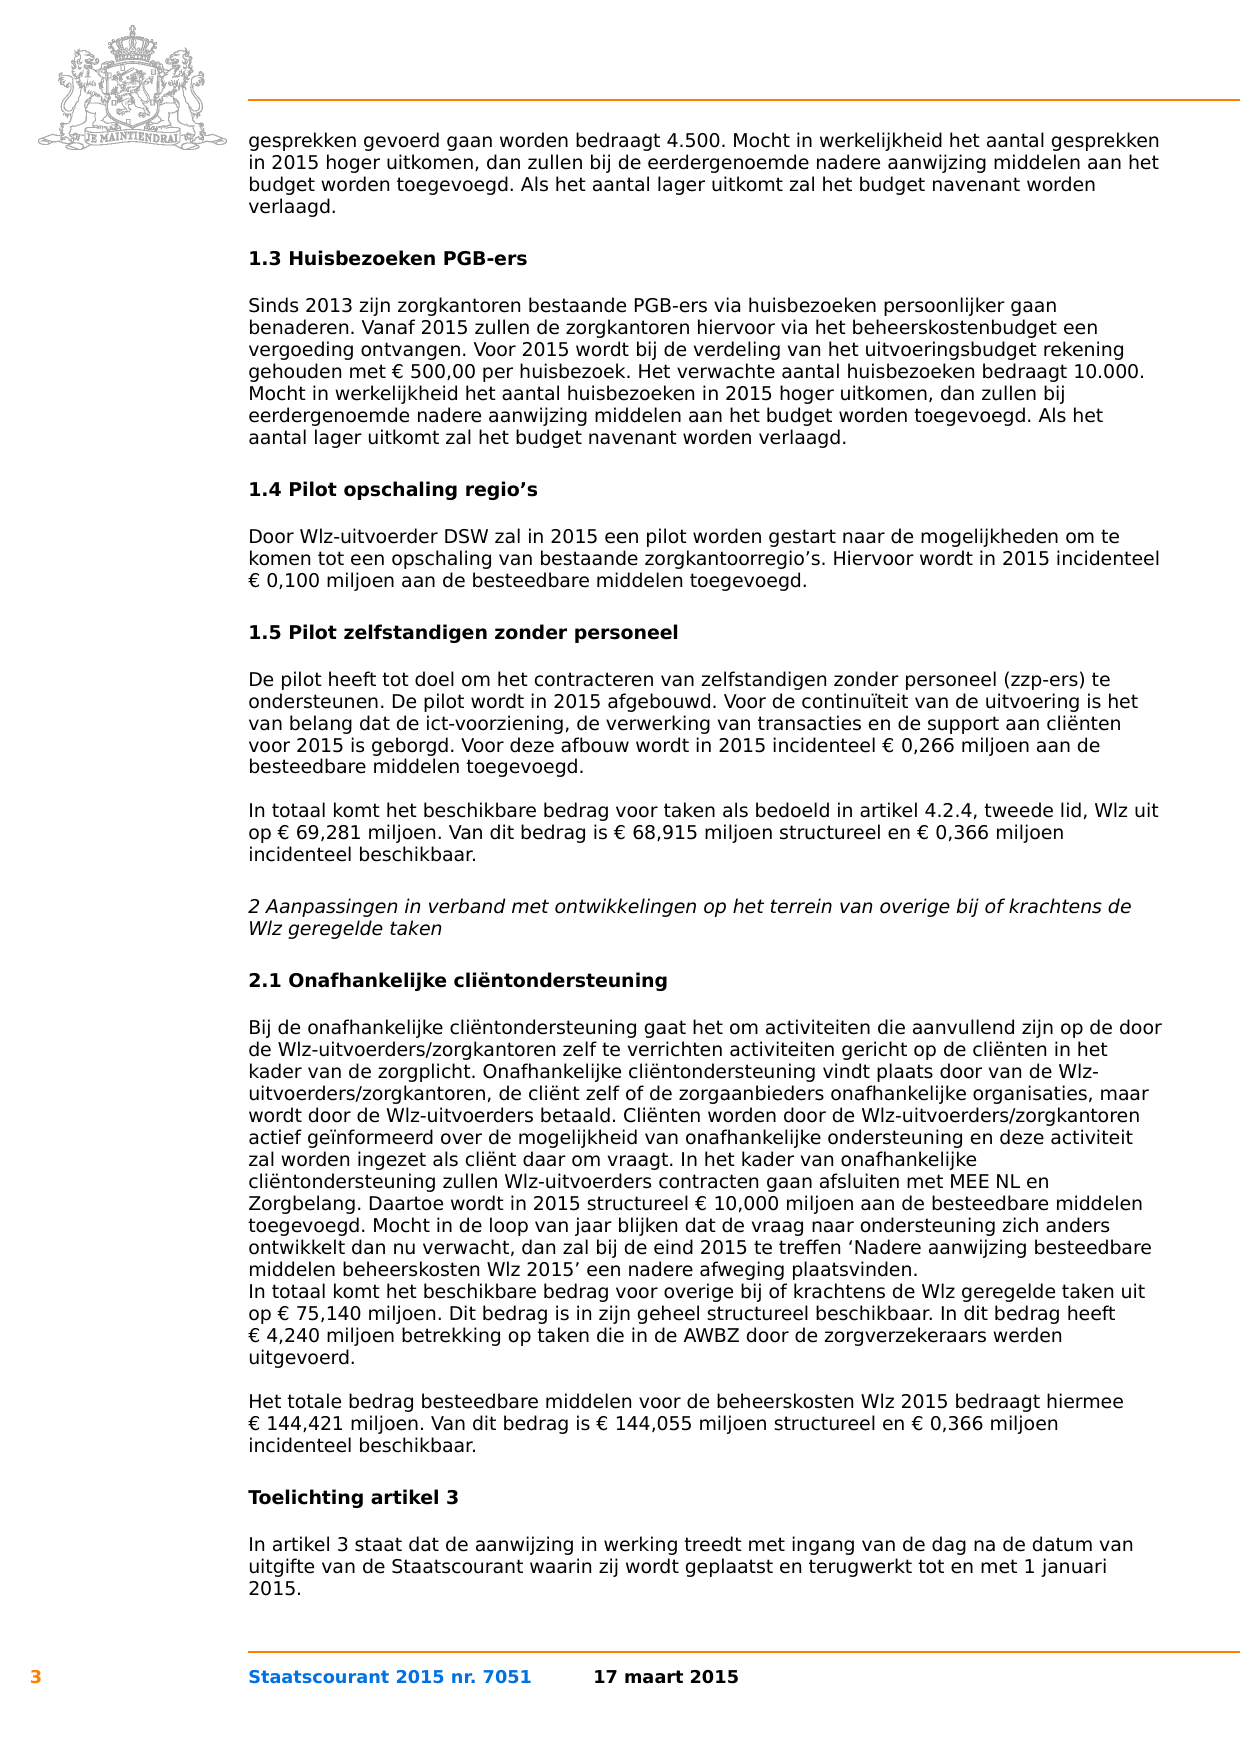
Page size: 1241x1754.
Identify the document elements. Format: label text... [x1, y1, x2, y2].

text In totaal komt het beschikbare bedrag voor overige bij of krachtens de Wlz geregelde taken uit op € 75,140 miljoen. Dit bedrag is in zijn geheel structureel beschikbaar. In dit bedrag heeft € 4,240 miljoen betrekking op taken die in de AWBZ door de zorgverzekeraars werden uitgevoerd. [248, 1281, 1163, 1369]
subtitle 2 Aanpassingen in verband met ontwikkelingen op het terrein van overige bij of krachtens de Wlz geregelde taken [248, 896, 1163, 940]
subtitle 2.1 Onafhankelijke cliëntondersteuning [248, 970, 1163, 992]
subtitle 1.5 Pilot zelfstandigen zonder personeel [248, 622, 1163, 643]
text De pilot heeft tot doel om het contracteren van zelfstandigen zonder personeel (zzp-ers) te ondersteunen. De pilot wordt in 2015 afgebouwd. Voor de continuïteit van de uitvoering is het van belang dat de ict-voorziening, de verwerking van transacties en de support aan cliënten voor 2015 is geborgd. Voor deze afbouw wordt in 2015 incidenteel € 0,266 miljoen aan de besteedbare middelen toegevoegd. [248, 668, 1163, 778]
subtitle 1.3 Huisbezoeken PGB-ers [248, 248, 1163, 270]
text Het totale bedrag besteedbare middelen voor de beheerskosten Wlz 2015 bedraagt hiermee € 144,421 miljoen. Van dit bedrag is € 144,055 miljoen structureel en € 0,366 miljoen incidenteel beschikbaar. [248, 1391, 1163, 1457]
text Bij de onafhankelijke cliëntondersteuning gaat het om activiteiten die aanvullend zijn op de door de Wlz-uitvoerders/zorgkantoren zelf te verrichten activiteiten gericht op de cliënten in het kader van de zorgplicht. Onafhankelijke cliëntondersteuning vindt plaats door van de Wlz-uitvoerders/zorgkantoren, de cliënt zelf of de zorgaanbieders onafhankelijke organisaties, maar wordt door de Wlz-uitvoerders betaald. Cliënten worden door de Wlz-uitvoerders/zorgkantoren actief geïnformeerd over de mogelijkheid van onafhankelijke ondersteuning en deze activiteit zal worden ingezet als cliënt daar om vraagt. In het kader van onafhankelijke cliëntondersteuning zullen Wlz-uitvoerders contracten gaan afsluiten met MEE NL en Zorgbelang. Daartoe wordt in 2015 structureel € 10,000 miljoen aan de besteedbare middelen toegevoegd. Mocht in de loop van jaar blijken dat de vraag naar ondersteuning zich anders ontwikkelt dan nu verwacht, dan zal bij de eind 2015 te treffen ‘Nadere aanwijzing besteedbare middelen beheerskosten Wlz 2015’ een nadere afweging plaatsvinden. [248, 1017, 1163, 1281]
text Sinds 2013 zijn zorgkantoren bestaande PGB-ers via huisbezoeken persoonlijker gaan benaderen. Vanaf 2015 zullen de zorgkantoren hiervoor via het beheerskostenbudget een vergoeding ontvangen. Voor 2015 wordt bij de verdeling van het uitvoeringsbudget rekening gehouden met € 500,00 per huisbezoek. Het verwachte aantal huisbezoeken bedraagt 10.000. Mocht in werkelijkheid het aantal huisbezoeken in 2015 hoger uitkomen, dan zullen bij eerdergenoemde nadere aanwijzing middelen aan het budget worden toegevoegd. Als het aantal lager uitkomt zal het budget navenant worden verlaagd. [248, 295, 1163, 449]
text gesprekken gevoerd gaan worden bedraagt 4.500. Mocht in werkelijkheid het aantal gesprekken in 2015 hoger uitkomen, dan zullen bij de eerdergenoemde nadere aanwijzing middelen aan het budget worden toegevoegd. Als het aantal lager uitkomt zal het budget navenant worden verlaagd. [248, 130, 1163, 218]
text In artikel 3 staat dat de aanwijzing in werking treedt met ingang van de dag na de datum van uitgifte van de Staatscourant waarin zij wordt geplaatst en terugwerkt tot en met 1 januari 2015. [248, 1534, 1163, 1599]
subtitle 1.4 Pilot opschaling regio’s [248, 479, 1163, 501]
text Door Wlz-uitvoerder DSW zal in 2015 een pilot worden gestart naar de mogelijkheden om te komen tot een opschaling van bestaande zorgkantoorregio’s. Hiervoor wordt in 2015 incidenteel € 0,100 miljoen aan de besteedbare middelen toegevoegd. [248, 526, 1163, 592]
subtitle Toelichting artikel 3 [248, 1487, 1163, 1509]
text In totaal komt het beschikbare bedrag voor taken als bedoeld in artikel 4.2.4, tweede lid, Wlz uit op € 69,281 miljoen. Van dit bedrag is € 68,915 miljoen structureel en € 0,366 miljoen incidenteel beschikbaar. [248, 800, 1163, 866]
picture [38, 25, 227, 150]
